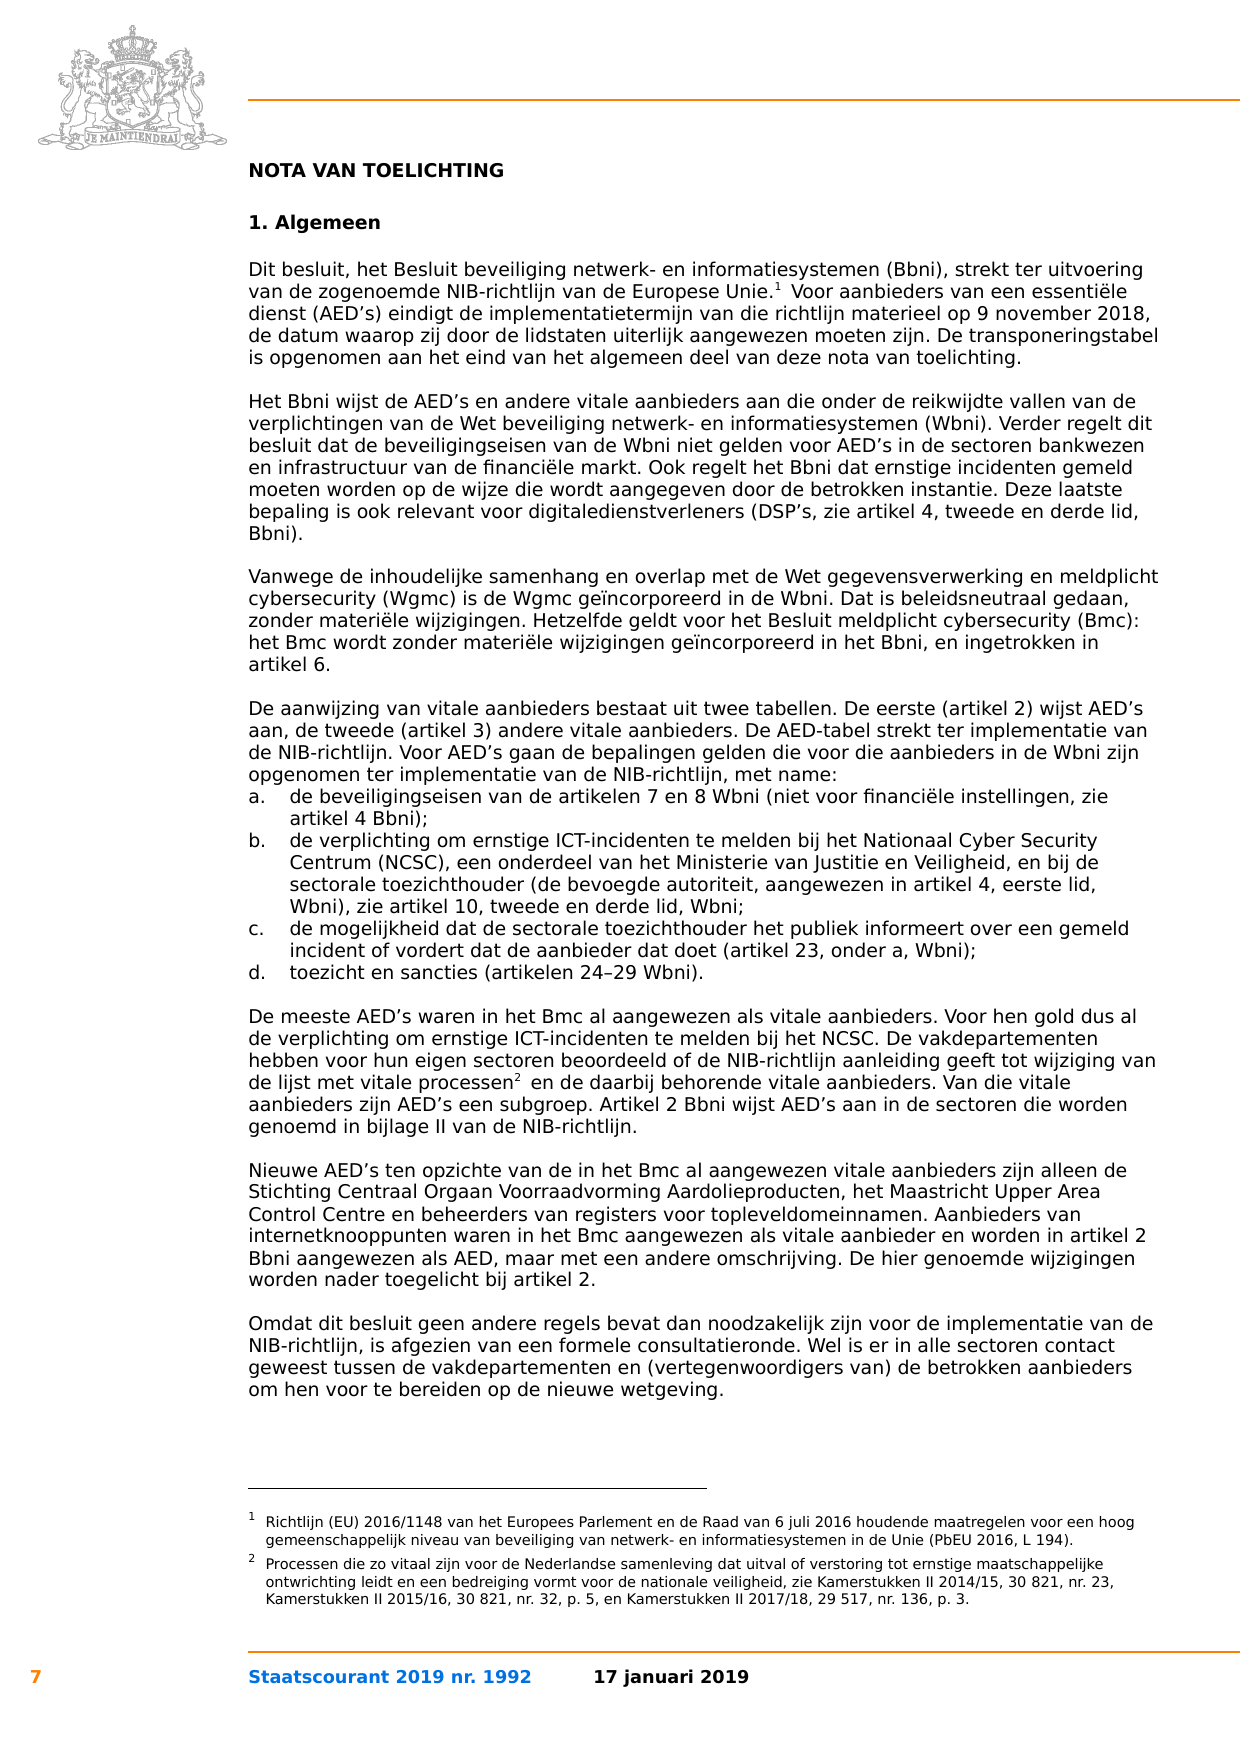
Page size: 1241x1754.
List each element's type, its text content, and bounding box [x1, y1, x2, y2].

text b. de verplichting om ernstige ICT-incidenten te melden bij het Nationaal Cyber Security Centrum (NCSC), een onderdeel van het Ministerie van Justitie en Veiligheid, en bij de sectorale toezichthouder (de bevoegde autoriteit, aangewezen in artikel 4, eerste lid, Wbni), zie artikel 10, tweede en derde lid, Wbni; [248, 830, 1163, 918]
subtitle NOTA VAN TOELICHTING [248, 160, 1163, 182]
text Richtlijn (EU) 2016/1148 van het Europees Parlement en de Raad van 6 juli 2016 houdende maatregelen voor een hoog gemeenschappelijk niveau van beveiliging van netwerk- en informatiesystemen in de Unie (PbEU 2016, L 194). [248, 1510, 1163, 1549]
text Vanwege de inhoudelijke samenhang en overlap met de Wet gegevensverwerking en meldplicht cybersecurity (Wgmc) is de Wgmc geïncorporeerd in de Wbni. Dat is beleidsneutraal gedaan, zonder materiële wijzigingen. Hetzelfde geldt voor het Besluit meldplicht cybersecurity (Bmc): het Bmc wordt zonder materiële wijzigingen geïncorporeerd in het Bbni, en ingetrokken in artikel 6. [248, 566, 1163, 676]
text De meeste AED’s waren in het Bmc al aangewezen als vitale aanbieders. Voor hen gold dus al de verplichting om ernstige ICT-incidenten te melden bij het NCSC. De vakdepartementen hebben voor hun eigen sectoren beoordeeld of de NIB-richtlijn aanleiding geeft tot wijziging van de lijst met vitale processen en de daarbij behorende vitale aanbieders. Van die vitale aanbieders zijn AED’s een subgroep. Artikel 2 Bbni wijst AED’s aan in de sectoren die worden genoemd in bijlage II van de NIB-richtlijn. [248, 1006, 1163, 1138]
text Omdat dit besluit geen andere regels bevat dan noodzakelijk zijn voor de implementatie van de NIB-richtlijn, is afgezien van een formele consultatieronde. Wel is er in alle sectoren contact geweest tussen de vakdepartementen en (vertegenwoordigers van) de betrokken aanbieders om hen voor te bereiden op de nieuwe wetgeving. [248, 1313, 1163, 1401]
text Nieuwe AED’s ten opzichte van de in het Bmc al aangewezen vitale aanbieders zijn alleen de Stichting Centraal Orgaan Voorraadvorming Aardolieproducten, het Maastricht Upper Area Control Centre en beheerders van registers voor topleveldomeinnamen. Aanbieders van internetknooppunten waren in het Bmc aangewezen als vitale aanbieder en worden in artikel 2 Bbni aangewezen als AED, maar met een andere omschrijving. De hier genoemde wijzigingen worden nader toegelicht bij artikel 2. [248, 1159, 1163, 1291]
text Het Bbni wijst de AED’s en andere vitale aanbieders aan die onder de reikwijdte vallen van de verplichtingen van de Wet beveiliging netwerk- en informatiesystemen (Wbni). Verder regelt dit besluit dat de beveiligingseisen van de Wbni niet gelden voor AED’s in de sectoren bankwezen en infrastructuur van de financiële markt. Ook regelt het Bbni dat ernstige incidenten gemeld moeten worden op de wijze die wordt aangegeven door de betrokken instantie. Deze laatste bepaling is ook relevant voor digitaledienstverleners (DSP’s, zie artikel 4, tweede en derde lid, Bbni). [248, 391, 1163, 544]
text d. toezicht en sancties (artikelen 24–29 Wbni). [248, 962, 1163, 984]
text Dit besluit, het Besluit beveiliging netwerk- en informatiesystemen (Bbni), strekt ter uitvoering van de zogenoemde NIB-richtlijn van de Europese Unie. Voor aanbieders van een essentiële dienst (AED’s) eindigt de implementatietermijn van die richtlijn materieel op 9 november 2018, de datum waarop zij door de lidstaten uiterlijk aangewezen moeten zijn. De transponeringstabel is opgenomen aan het eind van het algemeen deel van deze nota van toelichting. [248, 259, 1163, 369]
text a. de beveiligingseisen van de artikelen 7 en 8 Wbni (niet voor financiële instellingen, zie artikel 4 Bbni); [248, 786, 1163, 830]
text c. de mogelijkheid dat de sectorale toezichthouder het publiek informeert over een gemeld incident of vordert dat de aanbieder dat doet (artikel 23, onder a, Wbni); [248, 918, 1163, 962]
text De aanwijzing van vitale aanbieders bestaat uit twee tabellen. De eerste (artikel 2) wijst AED’s aan, de tweede (artikel 3) andere vitale aanbieders. De AED-tabel strekt ter implementatie van de NIB-richtlijn. Voor AED’s gaan de bepalingen gelden die voor die aanbieders in de Wbni zijn opgenomen ter implementatie van de NIB-richtlijn, met name: [248, 698, 1163, 786]
picture [38, 25, 227, 150]
subtitle 1. Algemeen [248, 212, 1163, 234]
text Processen die zo vitaal zijn voor de Nederlandse samenleving dat uitval of verstoring tot ernstige maatschappelijke ontwrichting leidt en een bedreiging vormt voor de nationale veiligheid, zie Kamerstukken II 2014/15, 30 821, nr. 23, Kamerstukken II 2015/16, 30 821, nr. 32, p. 5, en Kamerstukken II 2017/18, 29 517, nr. 136, p. 3. [248, 1552, 1163, 1608]
